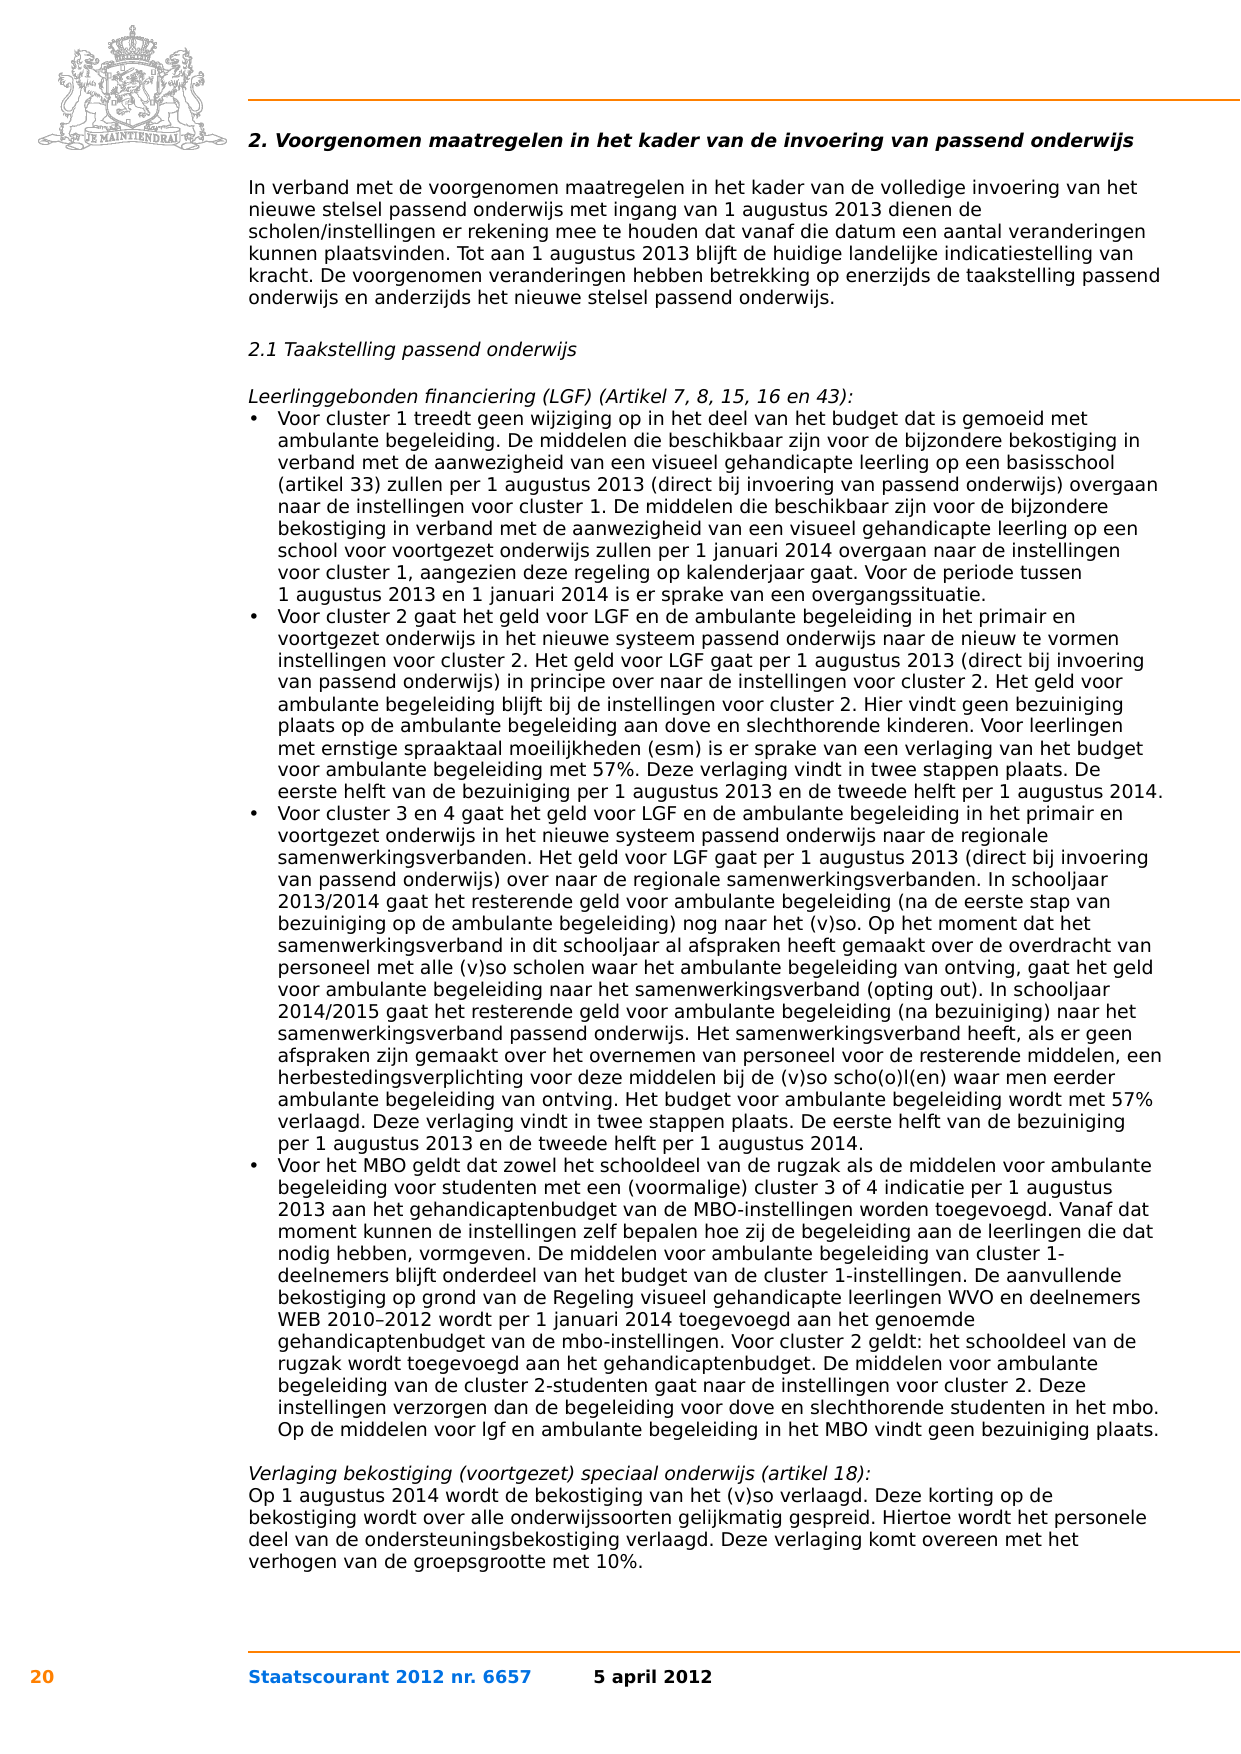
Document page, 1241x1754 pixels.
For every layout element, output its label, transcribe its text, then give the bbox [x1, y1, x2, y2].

text Verlaging bekostiging (voortgezet) speciaal onderwijs (artikel 18): [248, 1463, 1163, 1484]
text • Voor het MBO geldt dat zowel het schooldeel van de rugzak als de middelen voor ambulante begeleiding voor studenten met een (voormalige) cluster 3 of 4 indicatie per 1 augustus 2013 aan het gehandicaptenbudget van de MBO-instellingen worden toegevoegd. Vanaf dat moment kunnen de instellingen zelf bepalen hoe zij de begeleiding aan de leerlingen die dat nodig hebben, vormgeven. De middelen voor ambulante begeleiding van cluster 1-deelnemers blijft onderdeel van het budget van de cluster 1-instellingen. De aanvullende bekostiging op grond van de Regeling visueel gehandicapte leerlingen WVO en deelnemers WEB 2010–2012 wordt per 1 januari 2014 toegevoegd aan het genoemde gehandicaptenbudget van de mbo-instellingen. Voor cluster 2 geldt: het schooldeel van de rugzak wordt toegevoegd aan het gehandicaptenbudget. De middelen voor ambulante begeleiding van de cluster 2-studenten gaat naar de instellingen voor cluster 2. Deze instellingen verzorgen dan de begeleiding voor dove en slechthorende studenten in het mbo. Op de middelen voor lgf en ambulante begeleiding in het MBO vindt geen bezuiniging plaats. [248, 1155, 1163, 1441]
text • Voor cluster 1 treedt geen wijziging op in het deel van het budget dat is gemoeid met ambulante begeleiding. De middelen die beschikbaar zijn voor de bijzondere bekostiging in verband met de aanwezigheid van een visueel gehandicapte leerling op een basisschool (artikel 33) zullen per 1 augustus 2013 (direct bij invoering van passend onderwijs) overgaan naar de instellingen voor cluster 1. De middelen die beschikbaar zijn voor de bijzondere bekostiging in verband met de aanwezigheid van een visueel gehandicapte leerling op een school voor voortgezet onderwijs zullen per 1 januari 2014 overgaan naar de instellingen voor cluster 1, aangezien deze regeling op kalenderjaar gaat. Voor de periode tussen 1 augustus 2013 en 1 januari 2014 is er sprake van een overgangssituatie. [248, 408, 1163, 606]
subtitle 2. Voorgenomen maatregelen in het kader van de invoering van passend onderwijs [248, 130, 1163, 152]
text • Voor cluster 3 en 4 gaat het geld voor LGF en de ambulante begeleiding in het primair en voortgezet onderwijs in het nieuwe systeem passend onderwijs naar de regionale samenwerkingsverbanden. Het geld voor LGF gaat per 1 augustus 2013 (direct bij invoering van passend onderwijs) over naar de regionale samenwerkingsverbanden. In schooljaar 2013/2014 gaat het resterende geld voor ambulante begeleiding (na de eerste stap van bezuiniging op de ambulante begeleiding) nog naar het (v)so. Op het moment dat het samenwerkingsverband in dit schooljaar al afspraken heeft gemaakt over de overdracht van personeel met alle (v)so scholen waar het ambulante begeleiding van ontving, gaat het geld voor ambulante begeleiding naar het samenwerkingsverband (opting out). In schooljaar 2014/2015 gaat het resterende geld voor ambulante begeleiding (na bezuiniging) naar het samenwerkingsverband passend onderwijs. Het samenwerkingsverband heeft, als er geen afspraken zijn gemaakt over het overnemen van personeel voor de resterende middelen, een herbestedingsverplichting voor deze middelen bij de (v)so scho(o)l(en) waar men eerder ambulante begeleiding van ontving. Het budget voor ambulante begeleiding wordt met 57% verlaagd. Deze verlaging vindt in twee stappen plaats. De eerste helft van de bezuiniging per 1 augustus 2013 en de tweede helft per 1 augustus 2014. [248, 803, 1163, 1155]
subtitle 2.1 Taakstelling passend onderwijs [248, 339, 1163, 361]
text In verband met de voorgenomen maatregelen in het kader van de volledige invoering van het nieuwe stelsel passend onderwijs met ingang van 1 augustus 2013 dienen de scholen/instellingen er rekening mee te houden dat vanaf die datum een aantal veranderingen kunnen plaatsvinden. Tot aan 1 augustus 2013 blijft de huidige landelijke indicatiestelling van kracht. De voorgenomen veranderingen hebben betrekking op enerzijds de taakstelling passend onderwijs en anderzijds het nieuwe stelsel passend onderwijs. [248, 177, 1163, 309]
text • Voor cluster 2 gaat het geld voor LGF en de ambulante begeleiding in het primair en voortgezet onderwijs in het nieuwe systeem passend onderwijs naar de nieuw te vormen instellingen voor cluster 2. Het geld voor LGF gaat per 1 augustus 2013 (direct bij invoering van passend onderwijs) in principe over naar de instellingen voor cluster 2. Het geld voor ambulante begeleiding blijft bij de instellingen voor cluster 2. Hier vindt geen bezuiniging plaats op de ambulante begeleiding aan dove en slechthorende kinderen. Voor leerlingen met ernstige spraaktaal moeilijkheden (esm) is er sprake van een verlaging van het budget voor ambulante begeleiding met 57%. Deze verlaging vindt in twee stappen plaats. De eerste helft van de bezuiniging per 1 augustus 2013 en de tweede helft per 1 augustus 2014. [248, 606, 1163, 803]
picture [38, 25, 227, 150]
text Op 1 augustus 2014 wordt de bekostiging van het (v)so verlaagd. Deze korting op de bekostiging wordt over alle onderwijssoorten gelijkmatig gespreid. Hiertoe wordt het personele deel van de ondersteuningsbekostiging verlaagd. Deze verlaging komt overeen met het verhogen van de groepsgrootte met 10%. [248, 1484, 1163, 1572]
text Leerlinggebonden financiering (LGF) (Artikel 7, 8, 15, 16 en 43): [248, 386, 1163, 408]
